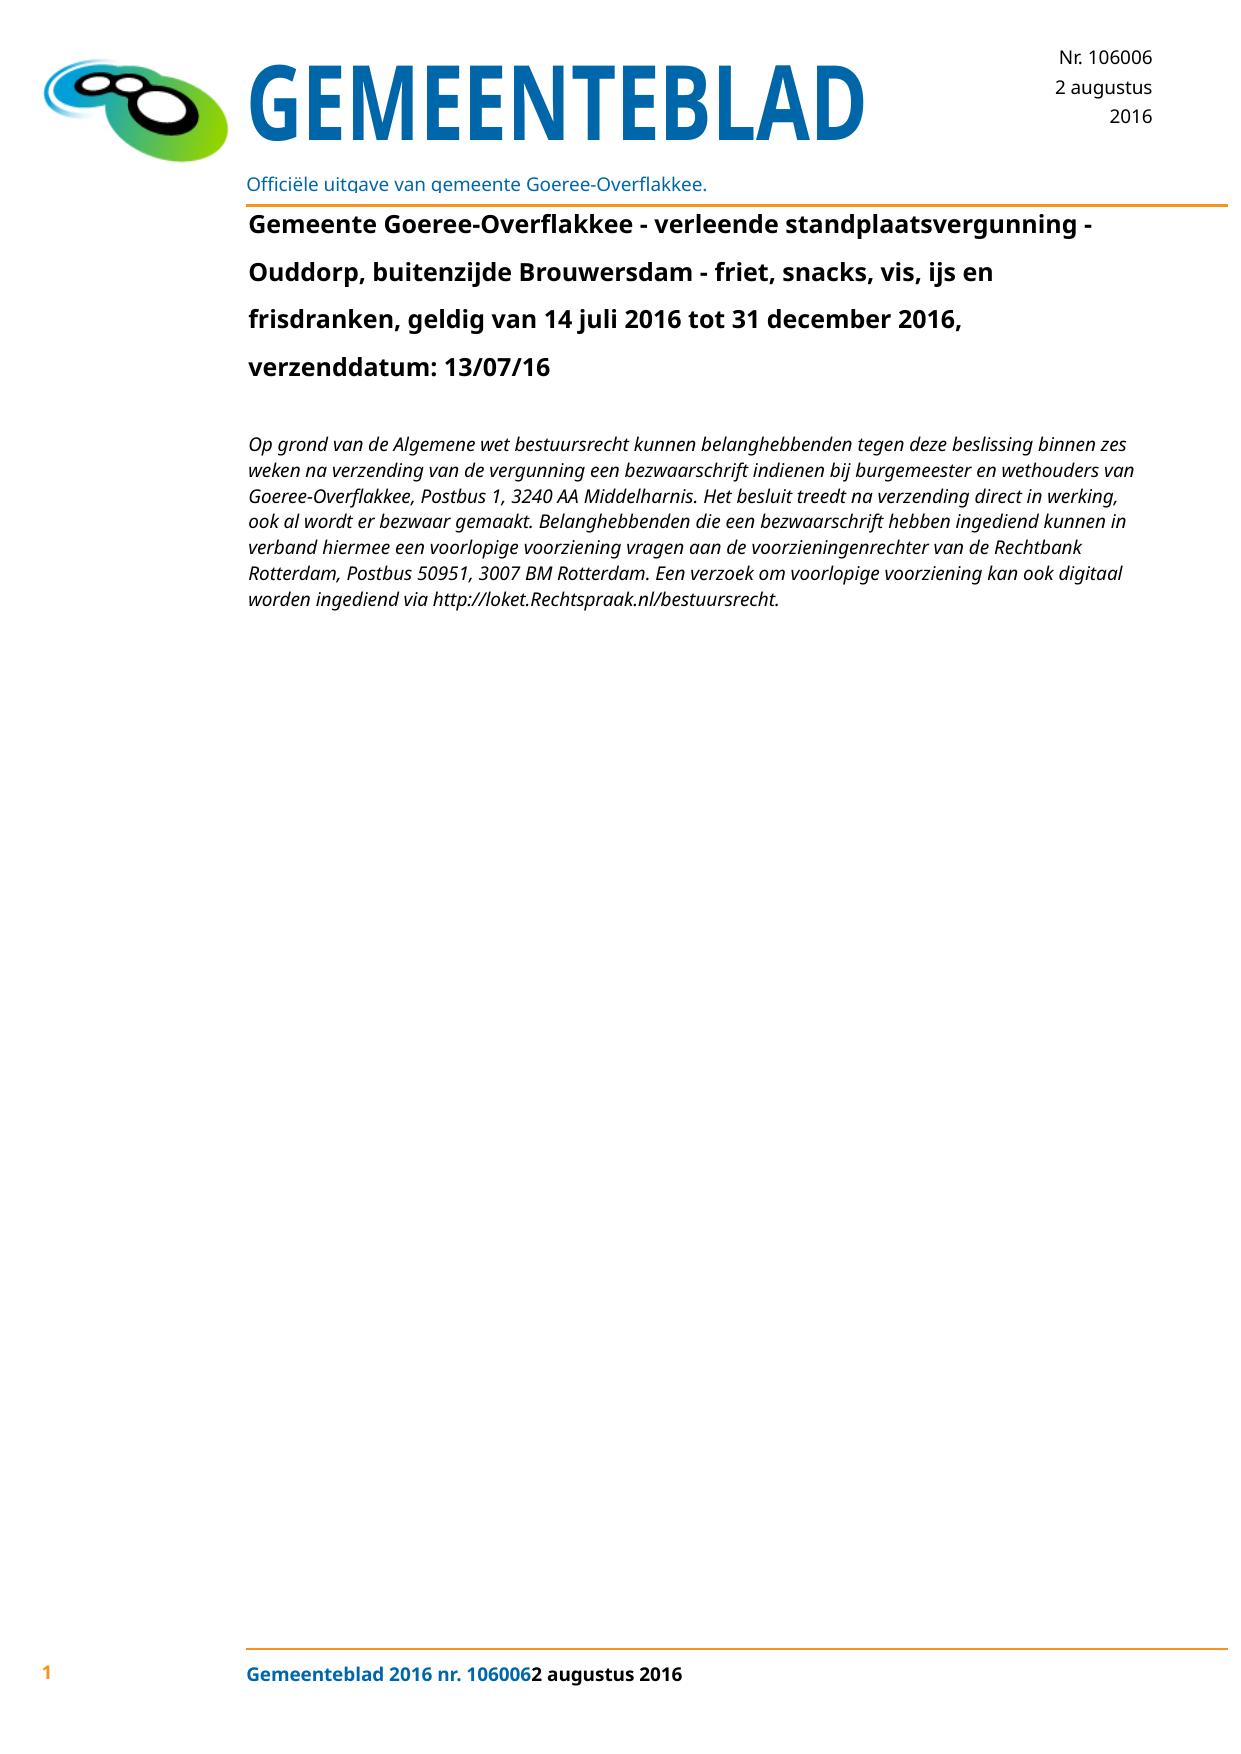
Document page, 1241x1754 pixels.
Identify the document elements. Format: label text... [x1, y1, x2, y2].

text Gemeente Goeree-Overflakkee - verleende standplaatsvergunning - Ouddorp, buitenzijde Brouwersdam - friet, snacks, vis, ijs en frisdranken, geldig van 14 juli 2016 tot 31 december 2016, verzenddatum: 13/07/16 [248, 207, 1152, 384]
text Op grond van de Algemene wet bestuursrecht kunnen belanghebbenden tegen deze beslissing binnen zes weken na verzending van de vergunning een bezwaarschrift indienen bij burgemeester en wethouders van Goeree-Overflakkee, Postbus 1, 3240 AA Middelharnis. Het besluit treedt na verzending direct in werking, ook al wordt er bezwaar gemaakt. Belanghebbenden die een bezwaarschrift hebben ingediend kunnen in verband hiermee een voorlopige voorziening vragen aan de voorzieningenrechter van de Rechtbank Rotterdam, Postbus 50951, 3007 BM Rotterdam. Een verzoek om voorlopige voorziening kan ook digitaal worden ingediend via http://loket.Rechtspraak.nl/bestuursrecht. [248, 431, 1152, 611]
picture [41, 47, 231, 172]
